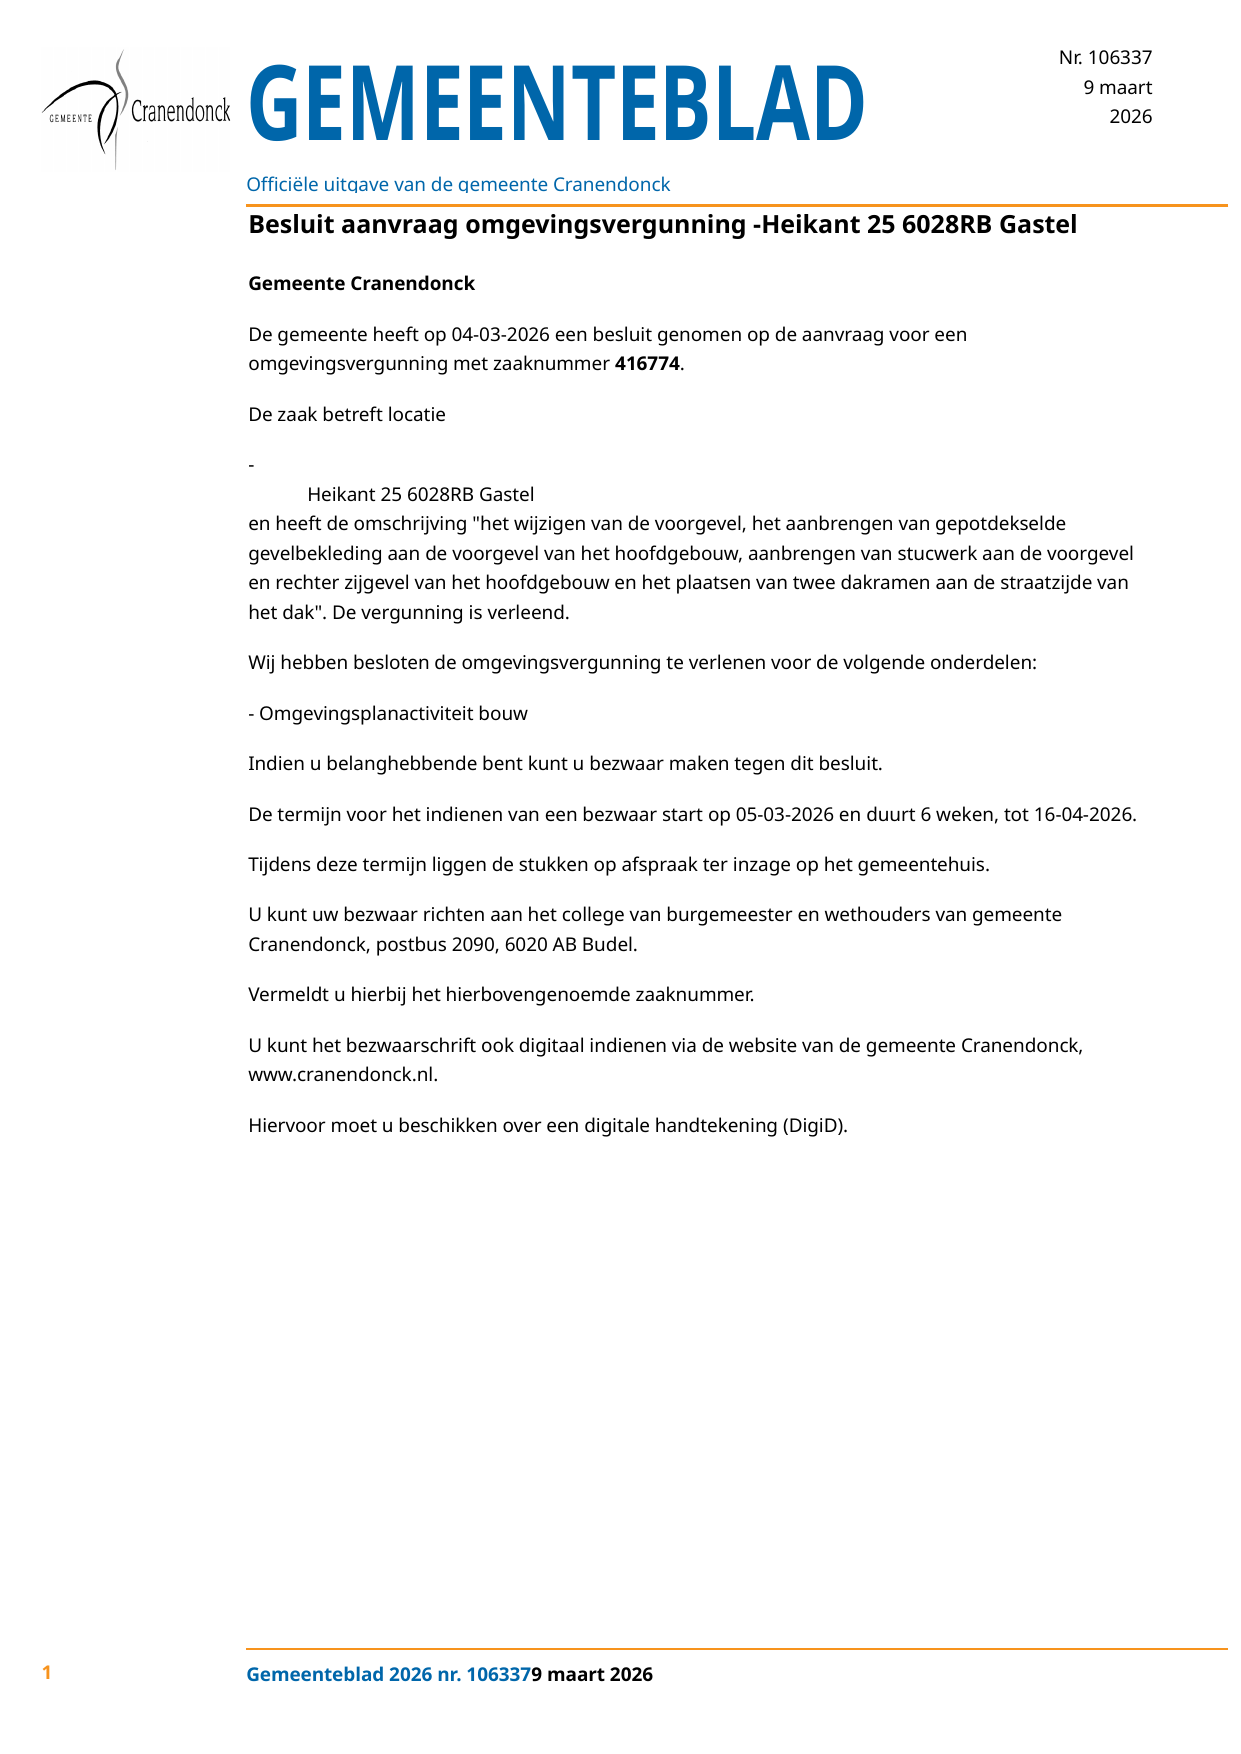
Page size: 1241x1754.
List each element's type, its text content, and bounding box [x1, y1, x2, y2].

text Hiervoor moet u beschikken over een digitale handtekening (DigiD). [248, 1112, 1152, 1138]
text Wij hebben besloten de omgevingsvergunning te verlenen voor de volgende onderdelen: [248, 649, 1152, 675]
text Tijdens deze termijn liggen de stukken op afspraak ter inzage op het gemeentehuis. [248, 851, 1152, 877]
picture [41, 47, 231, 172]
text De zaak betreft locatie [248, 401, 1152, 426]
text De termijn voor het indienen van een bezwaar start op 05-03-2026 en duurt 6 weken, tot 16-04-2026. [248, 801, 1152, 826]
text U kunt het bezwaarschrift ook digitaal indienen via de website van de gemeente Cranendonck, www.cranendonck.nl. [248, 1032, 1152, 1087]
text Besluit aanvraag omgevingsvergunning -Heikant 25 6028RB Gastel [248, 207, 1152, 241]
text en heeft de omschrijving "het wijzigen van de voorgevel, het aanbrengen van gepotdekselde gevelbekleding aan de voorgevel van het hoofdgebouw, aanbrengen van stucwerk aan de voorgevel en rechter zijgevel van het hoofdgebouw en het plaatsen van twee dakramen aan de straatzijde van het dak". De vergunning is verleend. [248, 510, 1152, 625]
text - Omgevingsplanactiviteit bouw [248, 700, 1152, 726]
text Gemeente Cranendonck [248, 270, 1152, 296]
text U kunt uw bezwaar richten aan het college van burgemeester en wethouders van gemeente Cranendonck, postbus 2090, 6020 AB Budel. [248, 902, 1152, 957]
text Indien u belanghebbende bent kunt u bezwaar maken tegen dit besluit. [248, 750, 1152, 776]
text De gemeente heeft op 04-03-2026 een besluit genomen op de aanvraag voor een omgevingsvergunning met zaaknummer 416774. [248, 321, 1152, 376]
text Vermeldt u hierbij het hierbovengenoemde zaaknummer. [248, 982, 1152, 1007]
list Heikant 25 6028RB Gastel [248, 481, 1152, 506]
